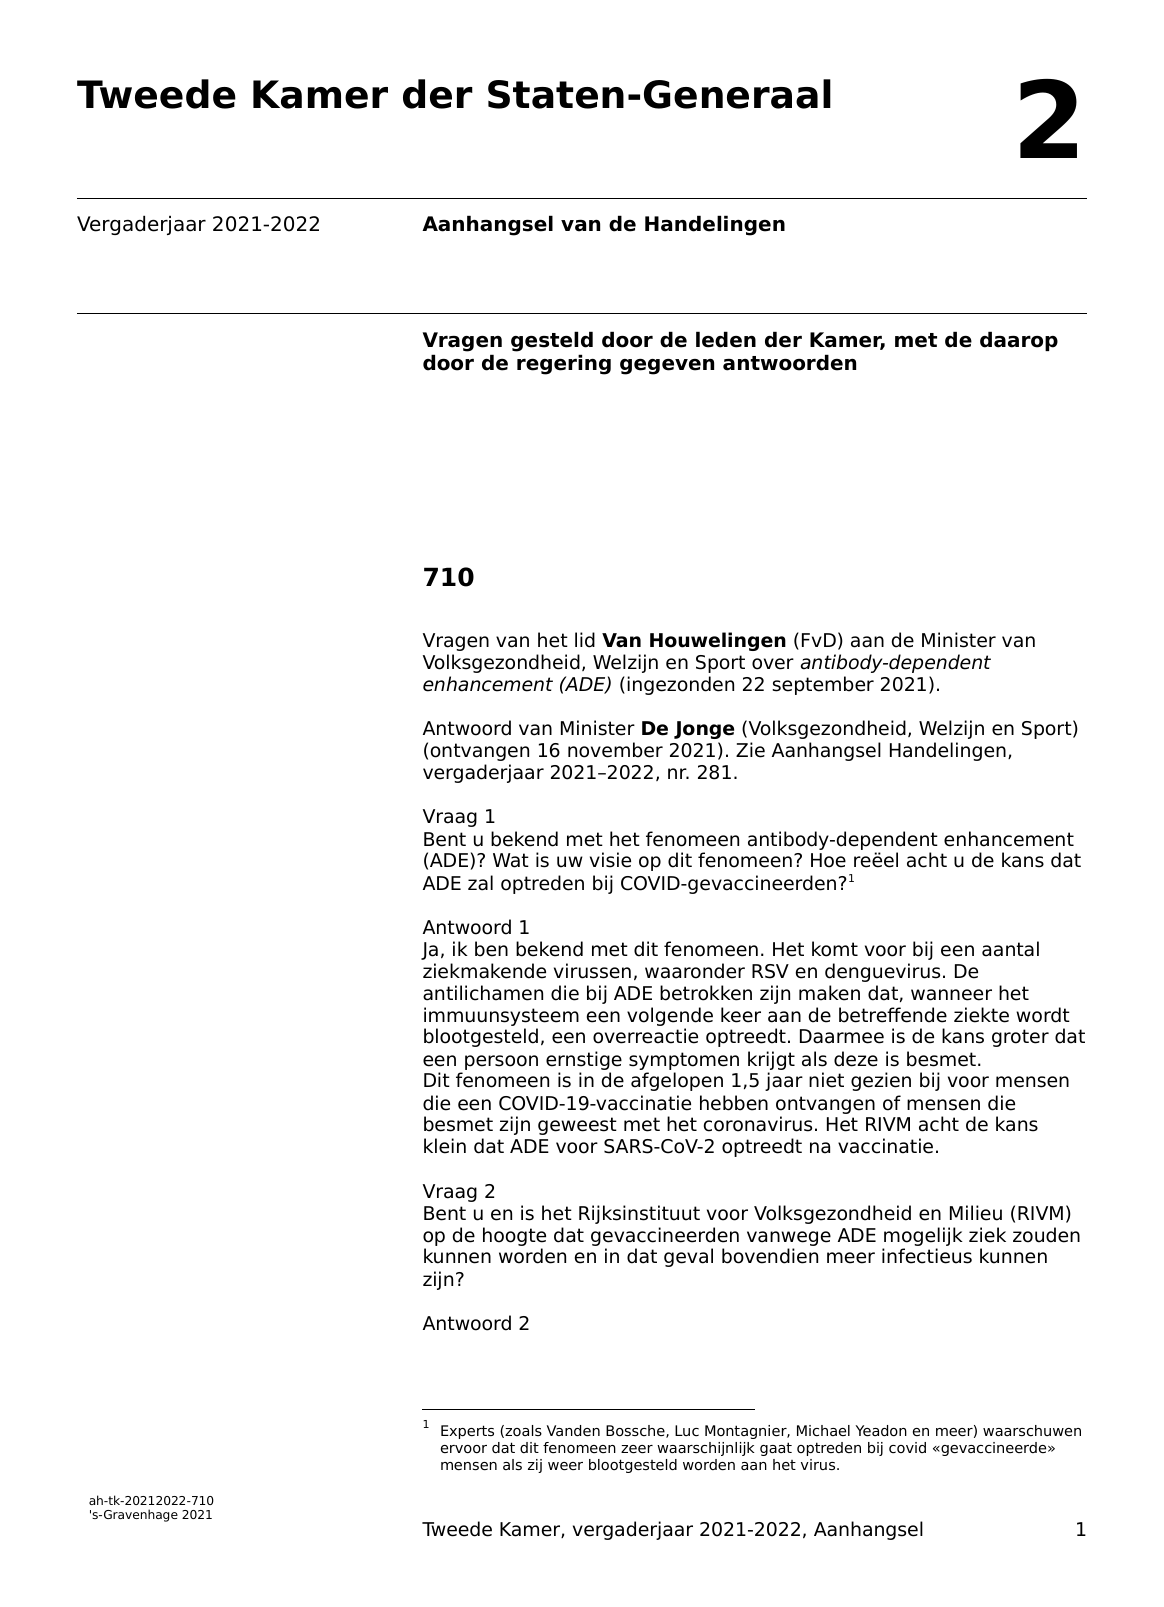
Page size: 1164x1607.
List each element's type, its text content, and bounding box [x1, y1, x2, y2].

text Vraag 2 [422, 1181, 1087, 1202]
text Antwoord 1 [422, 917, 1087, 938]
table_cell Aanhangsel van de Handelingen [422, 199, 1087, 313]
text ah-tk-20212022-710 [88, 1494, 323, 1508]
table_cell [77, 314, 422, 375]
text 710 [422, 563, 1087, 592]
text Dit fenomeen is in de afgelopen 1,5 jaar niet gezien bij voor mensen die een COVID-19-vaccinatie hebben ontvangen of mensen die besmet zijn geweest met het coronavirus. Het RIVM acht de kans klein dat ADE voor SARS-CoV-2 optreedt na vaccinatie. [422, 1070, 1087, 1158]
table_cell Vergaderjaar 2021-2022 [77, 199, 422, 313]
text Antwoord 2 [422, 1313, 1087, 1334]
text Ja, ik ben bekend met dit fenomeen. Het komt voor bij een aantal ziekmakende virussen, waaronder RSV en denguevirus. De antilichamen die bij ADE betrokken zijn maken dat, wanneer het immuunsysteem een volgende keer aan de betreffende ziekte wordt blootgesteld, een overreactie optreedt. Daarmee is de kans groter dat een persoon ernstige symptomen krijgt als deze is besmet. [422, 938, 1087, 1070]
text 's-Gravenhage 2021 [88, 1508, 323, 1522]
text Bent u en is het Rijksinstituut voor Volksgezondheid en Milieu (RIVM) op de hoogte dat gevaccineerden vanwege ADE mogelijk ziek zouden kunnen worden en in dat geval bovendien meer infectieus kunnen zijn? [422, 1202, 1087, 1290]
table_cell Vragen gesteld door de leden der Kamer, met de daarop door de regering gegeven antwoorden [422, 314, 1087, 375]
text Vraag 1 [422, 806, 1087, 828]
text Antwoord van Minister De Jonge (Volksgezondheid, Welzijn en Sport) (ontvangen 16 november 2021). Zie Aanhangsel Handelingen, vergaderjaar 2021–2022, nr. 281. [422, 718, 1087, 784]
text Experts (zoals Vanden Bossche, Luc Montagnier, Michael Yeadon en meer) waarschuwen ervoor dat dit fenomeen zeer waarschijnlijk gaat optreden bij covid «gevaccineerde» mensen als zij weer blootgesteld worden aan het virus. [422, 1418, 1087, 1474]
table_header 2 [886, 59, 1087, 198]
text Vragen van het lid Van Houwelingen (FvD) aan de Minister van Volksgezondheid, Welzijn en Sport over antibody-dependent enhancement (ADE) (ingezonden 22 september 2021). [422, 630, 1087, 696]
text Bent u bekend met het fenomeen antibody-dependent enhancement (ADE)? Wat is uw visie op dit fenomeen? Hoe reëel acht u de kans dat ADE zal optreden bij COVID-gevaccineerden? [422, 828, 1087, 894]
table_header Tweede Kamer der Staten-Generaal [77, 59, 886, 198]
